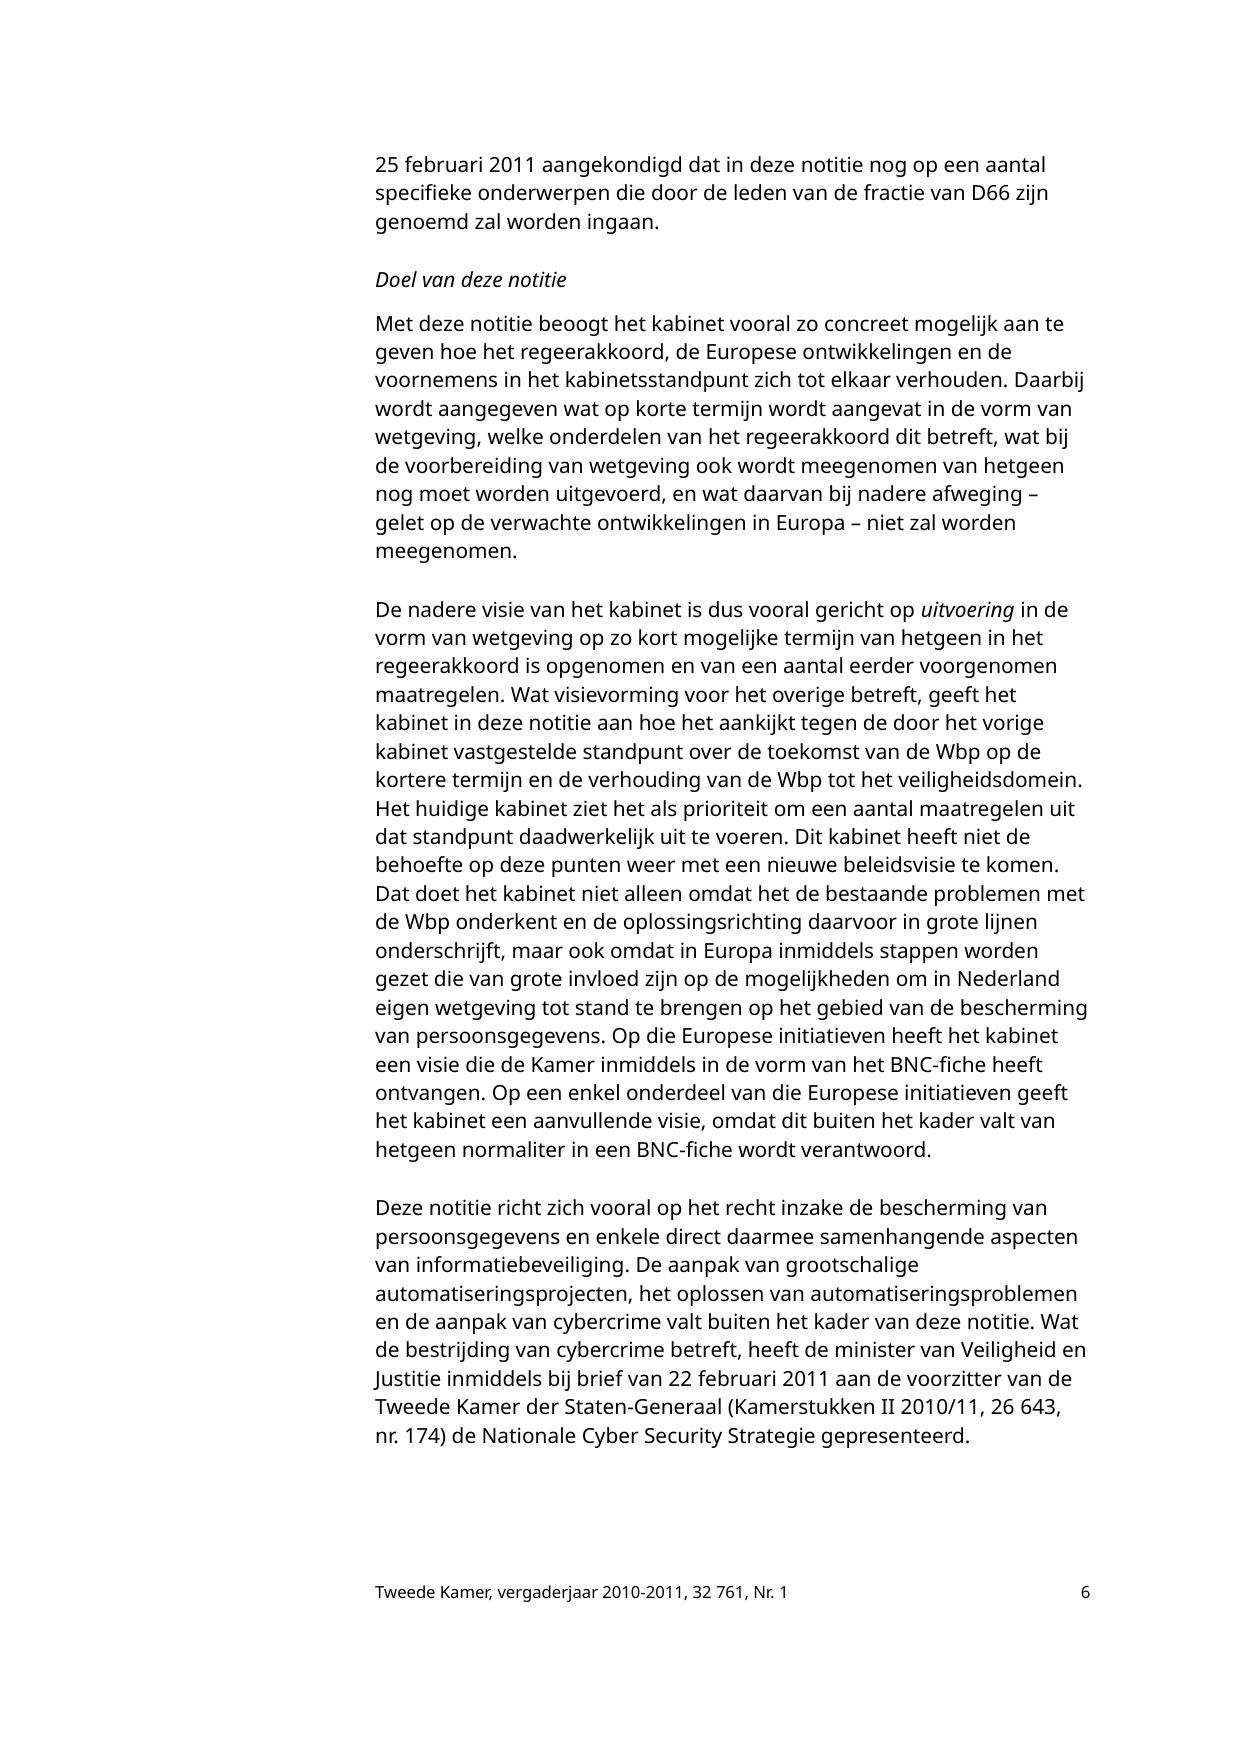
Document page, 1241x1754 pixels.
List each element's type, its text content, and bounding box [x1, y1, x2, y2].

text Met deze notitie beoogt het kabinet vooral zo concreet mogelijk aan te geven hoe het regeerakkoord, de Europese ontwikkelingen en de voornemens in het kabinetsstandpunt zich tot elkaar verhouden. Daarbij wordt aangegeven wat op korte termijn wordt aangevat in de vorm van wetgeving, welke onderdelen van het regeerakkoord dit betreft, wat bij de voorbereiding van wetgeving ook wordt meegenomen van hetgeen nog moet worden uitgevoerd, en wat daarvan bij nadere afweging – gelet op de verwachte ontwikkelingen in Europa – niet zal worden meegenomen. [375, 309, 1090, 565]
text De nadere visie van het kabinet is dus vooral gericht op uitvoering in de vorm van wetgeving op zo kort mogelijke termijn van hetgeen in het regeerakkoord is opgenomen en van een aantal eerder voorgenomen maatregelen. Wat visievorming voor het overige betreft, geeft het kabinet in deze notitie aan hoe het aankijkt tegen de door het vorige kabinet vastgestelde standpunt over de toekomst van de Wbp op de kortere termijn en de verhouding van de Wbp tot het veiligheidsdomein. Het huidige kabinet ziet het als prioriteit om een aantal maatregelen uit dat standpunt daadwerkelijk uit te voeren. Dit kabinet heeft niet de behoefte op deze punten weer met een nieuwe beleidsvisie te komen. Dat doet het kabinet niet alleen omdat het de bestaande problemen met de Wbp onderkent en de oplossingsrichting daarvoor in grote lijnen onderschrijft, maar ook omdat in Europa inmiddels stappen worden gezet die van grote invloed zijn op de mogelijkheden om in Nederland eigen wetgeving tot stand te brengen op het gebied van de bescherming van persoonsgegevens. Op die Europese initiatieven heeft het kabinet een visie die de Kamer inmiddels in de vorm van het BNC-fiche heeft ontvangen. Op een enkel onderdeel van die Europese initiatieven geeft het kabinet een aanvullende visie, omdat dit buiten het kader valt van hetgeen normaliter in een BNC-fiche wordt verantwoord. [375, 595, 1090, 1163]
text Deze notitie richt zich vooral op het recht inzake de bescherming van persoonsgegevens en enkele direct daarmee samenhangende aspecten van informatiebeveiliging. De aanpak van grootschalige automatiseringsprojecten, het oplossen van automatiseringsproblemen en de aanpak van cybercrime valt buiten het kader van deze notitie. Wat de bestrijding van cybercrime betreft, heeft de minister van Veiligheid en Justitie inmiddels bij brief van 22 februari 2011 aan de voorzitter van de Tweede Kamer der Staten-Generaal (Kamerstukken II 2010/11, 26 643, nr. 174) de Nationale Cyber Security Strategie gepresenteerd. [375, 1193, 1090, 1449]
text Doel van deze notitie [375, 265, 1090, 294]
text 25 februari 2011 aangekondigd dat in deze notitie nog op een aantal specifieke onderwerpen die door de leden van de fractie van D66 zijn genoemd zal worden ingaan. [375, 150, 1090, 235]
